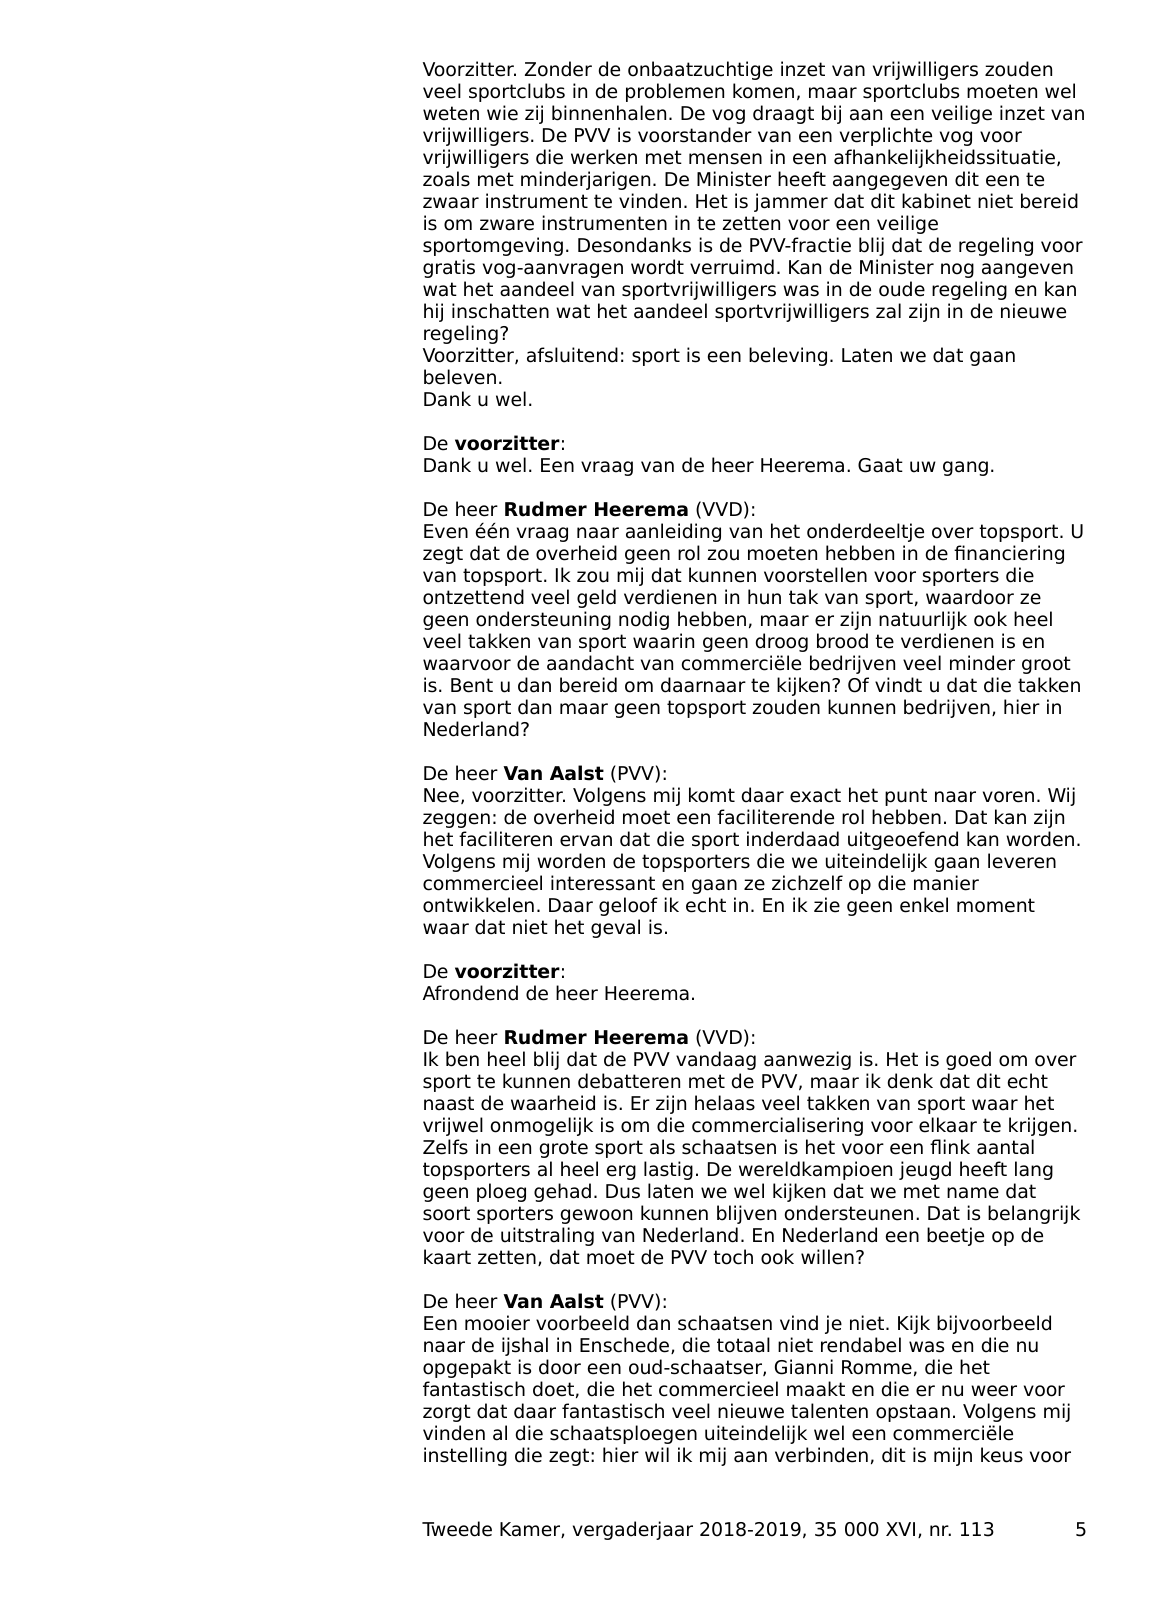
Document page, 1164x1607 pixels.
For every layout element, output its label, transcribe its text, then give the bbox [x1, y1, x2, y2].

text De heer Rudmer Heerema (VVD): [422, 499, 1087, 521]
text Nee, voorzitter. Volgens mij komt daar exact het punt naar voren. Wij zeggen: de overheid moet een faciliterende rol hebben. Dat kan zijn het faciliteren ervan dat die sport inderdaad uitgeoefend kan worden. Volgens mij worden de topsporters die we uiteindelijk gaan leveren commercieel interessant en gaan ze zichzelf op die manier ontwikkelen. Daar geloof ik echt in. En ik zie geen enkel moment waar dat niet het geval is. [422, 785, 1087, 939]
text Een mooier voorbeeld dan schaatsen vind je niet. Kijk bijvoorbeeld naar de ijshal in Enschede, die totaal niet rendabel was en die nu opgepakt is door een oud-schaatser, Gianni Romme, die het fantastisch doet, die het commercieel maakt en die er nu weer voor zorgt dat daar fantastisch veel nieuwe talenten opstaan. Volgens mij vinden al die schaatsploegen uiteindelijk wel een commerciële instelling die zegt: hier wil ik mij aan verbinden, dit is mijn keus voor [422, 1313, 1087, 1467]
text Voorzitter. Zonder de onbaatzuchtige inzet van vrijwilligers zouden veel sportclubs in de problemen komen, maar sportclubs moeten wel weten wie zij binnenhalen. De vog draagt bij aan een veilige inzet van vrijwilligers. De PVV is voorstander van een verplichte vog voor vrijwilligers die werken met mensen in een afhankelijkheidssituatie, zoals met minderjarigen. De Minister heeft aangegeven dit een te zwaar instrument te vinden. Het is jammer dat dit kabinet niet bereid is om zware instrumenten in te zetten voor een veilige sportomgeving. Desondanks is de PVV-fractie blij dat de regeling voor gratis vog-aanvragen wordt verruimd. Kan de Minister nog aangeven wat het aandeel van sportvrijwilligers was in de oude regeling en kan hij inschatten wat het aandeel sportvrijwilligers zal zijn in de nieuwe regeling? [422, 59, 1087, 345]
text De heer Van Aalst (PVV): [422, 763, 1087, 785]
text Ik ben heel blij dat de PVV vandaag aanwezig is. Het is goed om over sport te kunnen debatteren met de PVV, maar ik denk dat dit echt naast de waarheid is. Er zijn helaas veel takken van sport waar het vrijwel onmogelijk is om die commercialisering voor elkaar te krijgen. Zelfs in een grote sport als schaatsen is het voor een flink aantal topsporters al heel erg lastig. De wereldkampioen jeugd heeft lang geen ploeg gehad. Dus laten we wel kijken dat we met name dat soort sporters gewoon kunnen blijven ondersteunen. Dat is belangrijk voor de uitstraling van Nederland. En Nederland een beetje op de kaart zetten, dat moet de PVV toch ook willen? [422, 1049, 1087, 1269]
text Dank u wel. Een vraag van de heer Heerema. Gaat uw gang. [422, 455, 1087, 477]
text Afrondend de heer Heerema. [422, 983, 1087, 1005]
text De voorzitter: [422, 433, 1087, 455]
text De voorzitter: [422, 961, 1087, 983]
text Dank u wel. [422, 389, 1087, 411]
text Even één vraag naar aanleiding van het onderdeeltje over topsport. U zegt dat de overheid geen rol zou moeten hebben in de financiering van topsport. Ik zou mij dat kunnen voorstellen voor sporters die ontzettend veel geld verdienen in hun tak van sport, waardoor ze geen ondersteuning nodig hebben, maar er zijn natuurlijk ook heel veel takken van sport waarin geen droog brood te verdienen is en waarvoor de aandacht van commerciële bedrijven veel minder groot is. Bent u dan bereid om daarnaar te kijken? Of vindt u dat die takken van sport dan maar geen topsport zouden kunnen bedrijven, hier in Nederland? [422, 521, 1087, 741]
text De heer Van Aalst (PVV): [422, 1291, 1087, 1313]
text De heer Rudmer Heerema (VVD): [422, 1027, 1087, 1049]
text Voorzitter, afsluitend: sport is een beleving. Laten we dat gaan beleven. [422, 345, 1087, 389]
